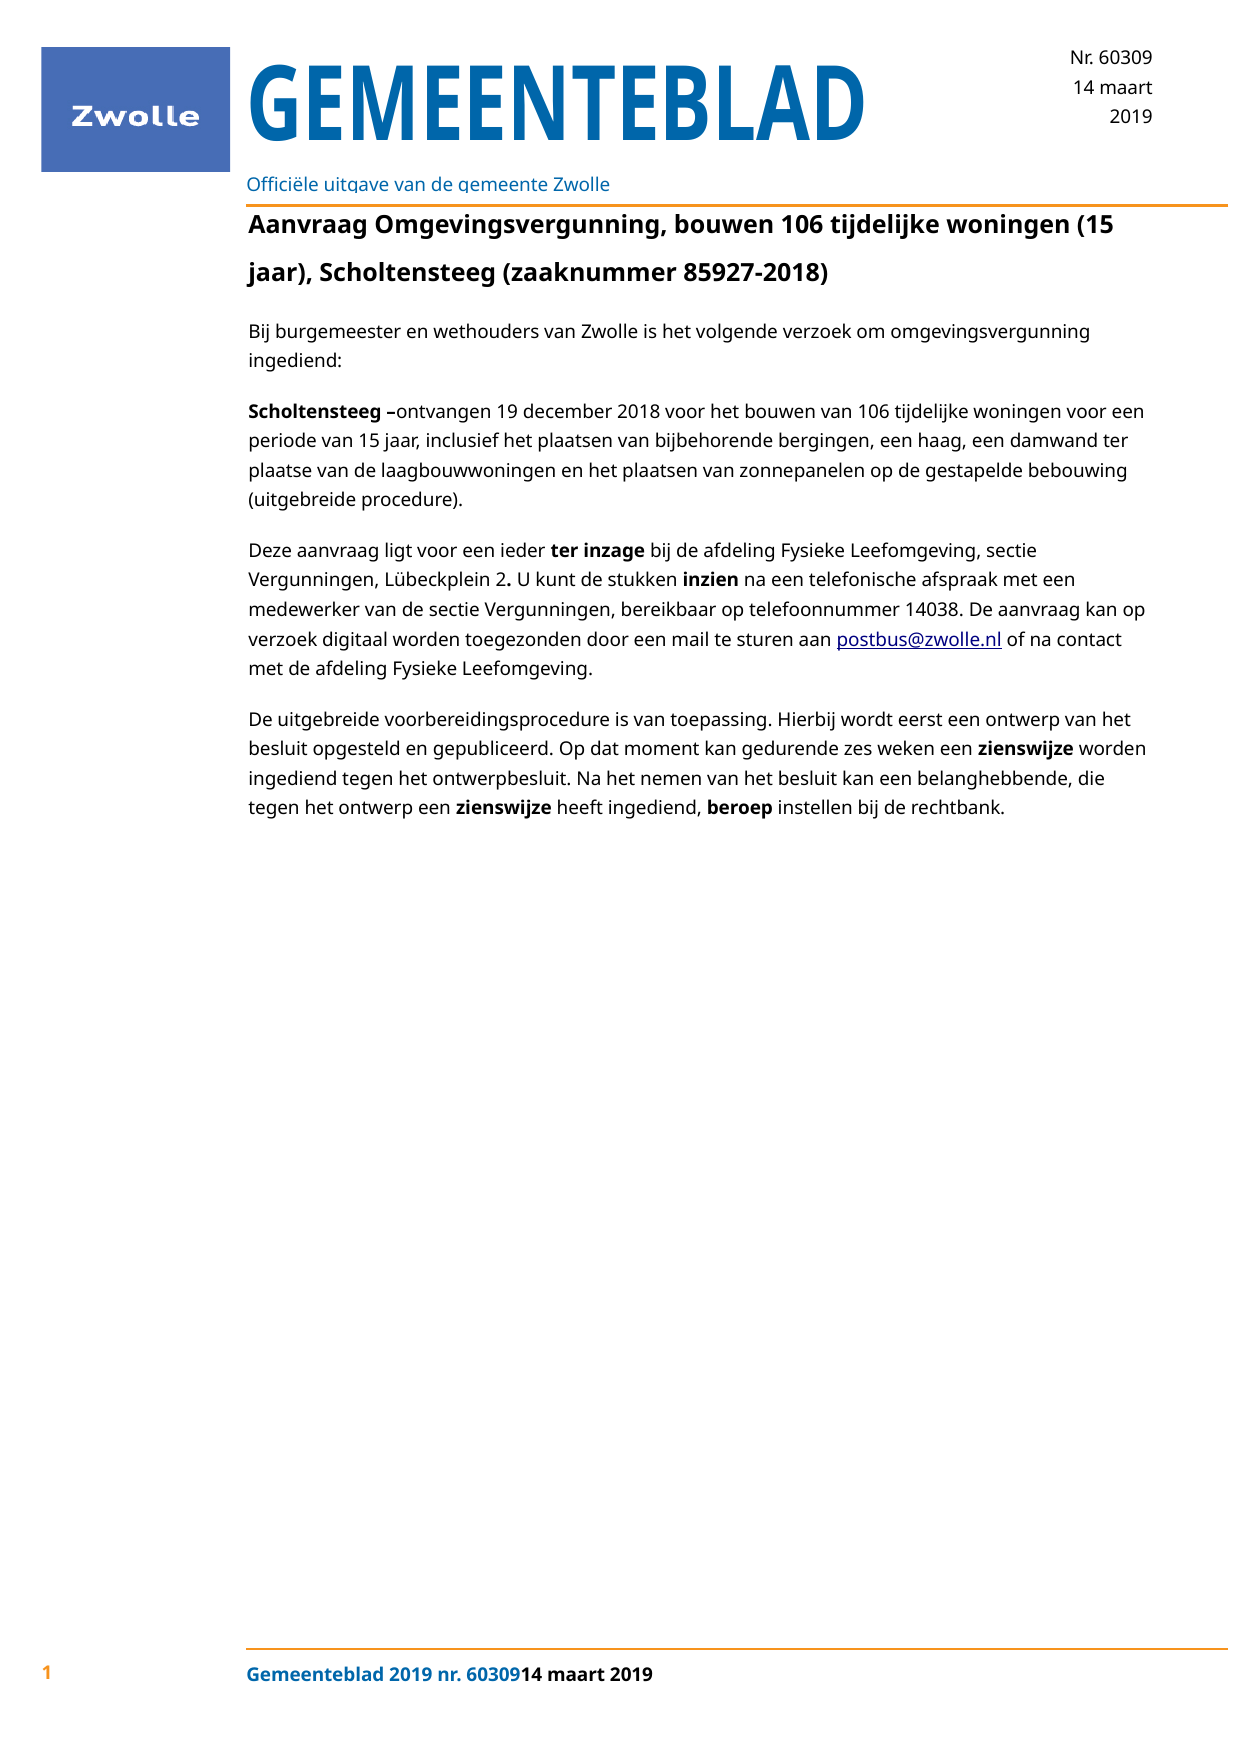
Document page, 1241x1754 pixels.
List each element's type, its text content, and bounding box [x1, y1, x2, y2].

picture [41, 47, 231, 172]
text Scholtensteeg –ontvangen 19 december 2018 voor het bouwen van 106 tijdelijke woningen voor een periode van 15 jaar, inclusief het plaatsen van bijbehorende bergingen, een haag, een damwand ter plaatse van de laagbouwwoningen en het plaatsen van zonnepanelen op de gestapelde bebouwing (uitgebreide procedure). [248, 398, 1152, 512]
text Bij burgemeester en wethouders van Zwolle is het volgende verzoek om omgevingsvergunning ingediend: [248, 318, 1152, 373]
text Aanvraag Omgevingsvergunning, bouwen 106 tijdelijke woningen (15 jaar), Scholtensteeg (zaaknummer 85927-2018) [248, 207, 1152, 288]
text De uitgebreide voorbereidingsprocedure is van toepassing. Hierbij wordt eerst een ontwerp van het besluit opgesteld en gepubliceerd. Op dat moment kan gedurende zes weken een zienswijze worden ingediend tegen het ontwerpbesluit. Na het nemen van het besluit kan een belanghebbende, die tegen het ontwerp een zienswijze heeft ingediend, beroep instellen bij de rechtbank. [248, 706, 1152, 820]
text Deze aanvraag ligt voor een ieder ter inzage bij de afdeling Fysieke Leefomgeving, sectie Vergunningen, Lübeckplein 2. U kunt de stukken inzien na een telefonische afspraak met een medewerker van de sectie Vergunningen, bereikbaar op telefoonnummer 14038. De aanvraag kan op verzoek digitaal worden toegezonden door een mail te sturen aan postbus@zwolle.nl of na contact met de afdeling Fysieke Leefomgeving. [248, 537, 1152, 681]
